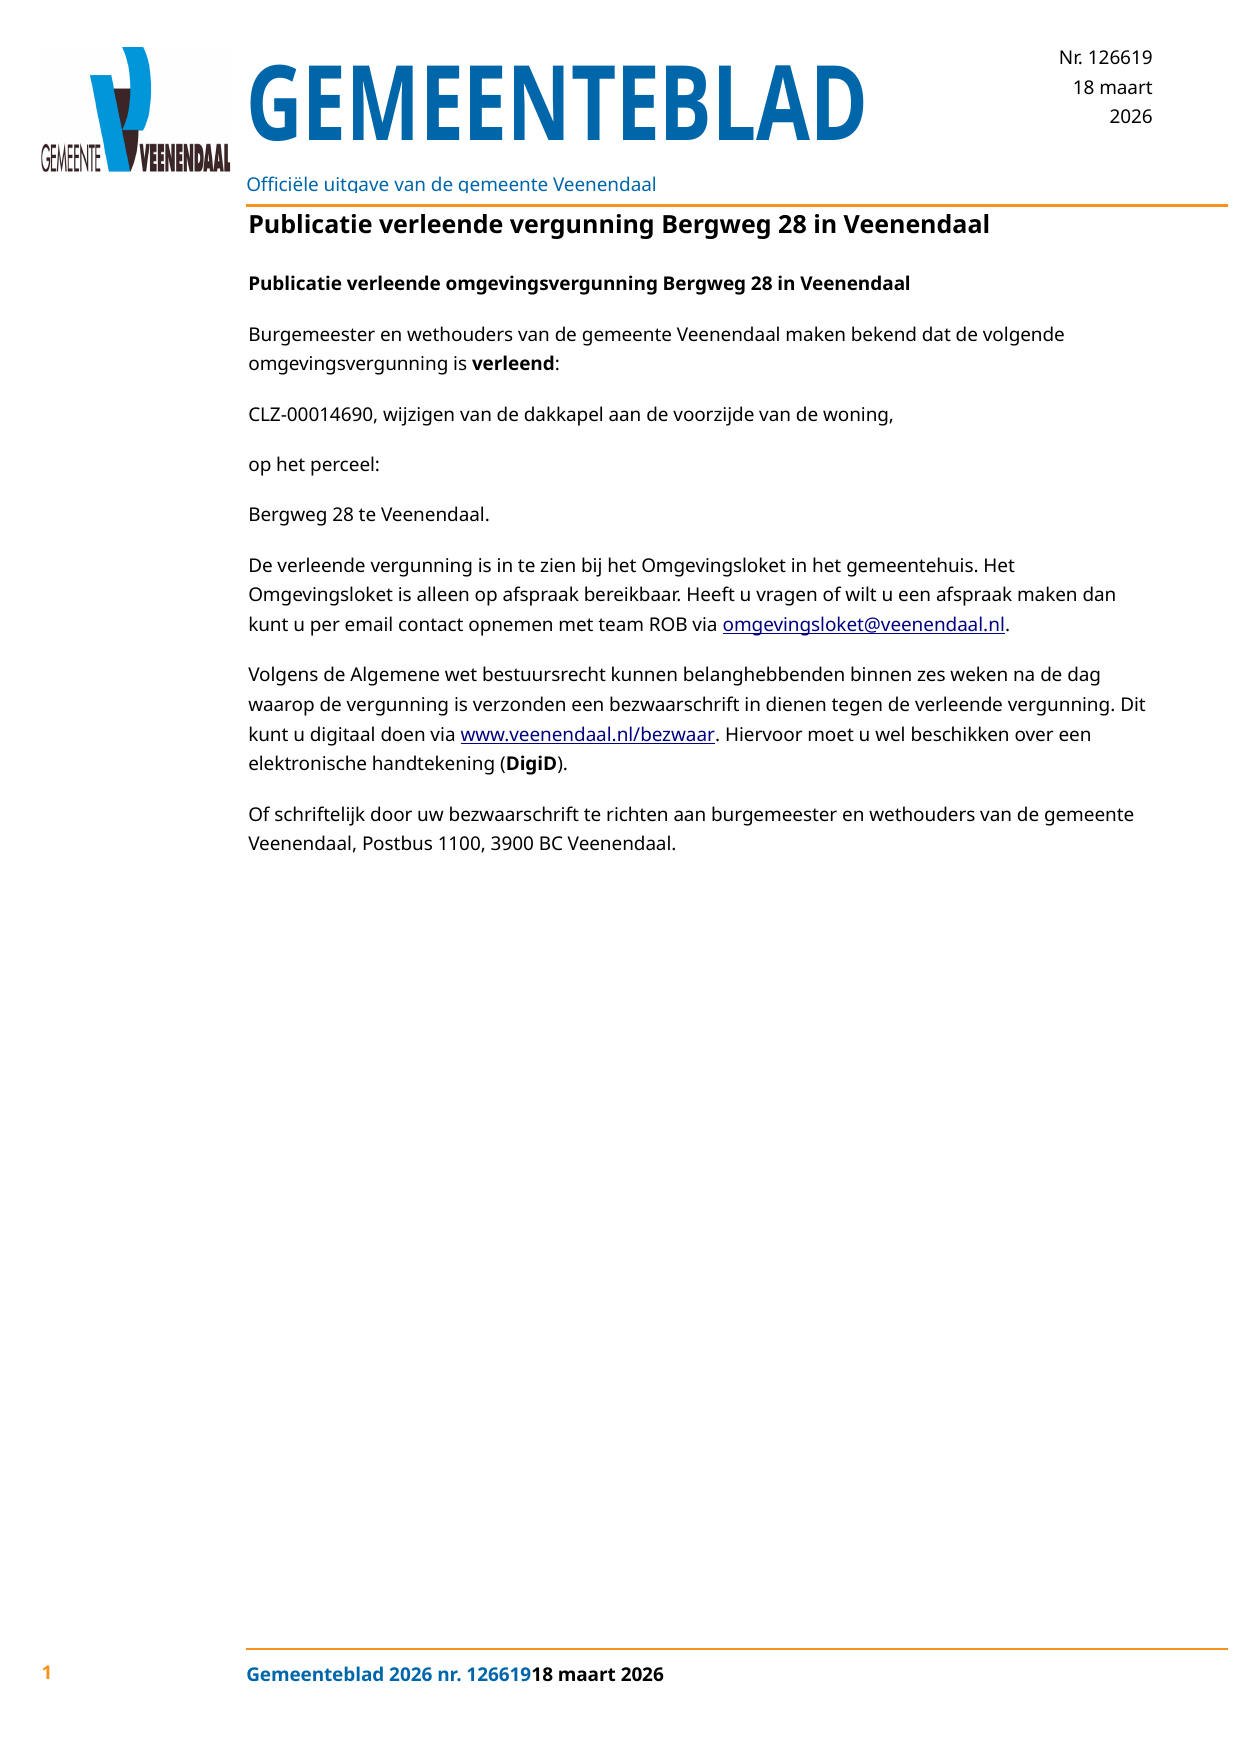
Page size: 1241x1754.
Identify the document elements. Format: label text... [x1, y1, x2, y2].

text op het perceel: [248, 451, 1152, 477]
text De verleende vergunning is in te zien bij het Omgevingsloket in het gemeentehuis. Het Omgevingsloket is alleen op afspraak bereikbaar. Heeft u vragen of wilt u een afspraak maken dan kunt u per email contact opnemen met team ROB via omgevingsloket@veenendaal.nl. [248, 552, 1152, 637]
text Publicatie verleende vergunning Bergweg 28 in Veenendaal [248, 207, 1152, 241]
text Bergweg 28 te Veenendaal. [248, 502, 1152, 527]
picture [41, 47, 130, 172]
text Of schriftelijk door uw bezwaarschrift te richten aan burgemeester en wethouders van de gemeente Veenendaal, Postbus 1100, 3900 BC Veenendaal. [248, 801, 1152, 856]
text CLZ-00014690, wijzigen van de dakkapel aan de voorzijde van de woning, [248, 401, 1152, 426]
text Burgemeester en wethouders van de gemeente Veenendaal maken bekend dat de volgende omgevingsvergunning is verleend: [248, 321, 1152, 376]
text Publicatie verleende omgevingsvergunning Bergweg 28 in Veenendaal [248, 270, 1152, 296]
text Volgens de Algemene wet bestuursrecht kunnen belanghebbenden binnen zes weken na de dag waarop de vergunning is verzonden een bezwaarschrift in dienen tegen de verleende vergunning. Dit kunt u digitaal doen via www.veenendaal.nl/bezwaar. Hiervoor moet u wel beschikken over een elektronische handtekening (DigiD). [248, 662, 1152, 776]
picture [123, 47, 231, 172]
